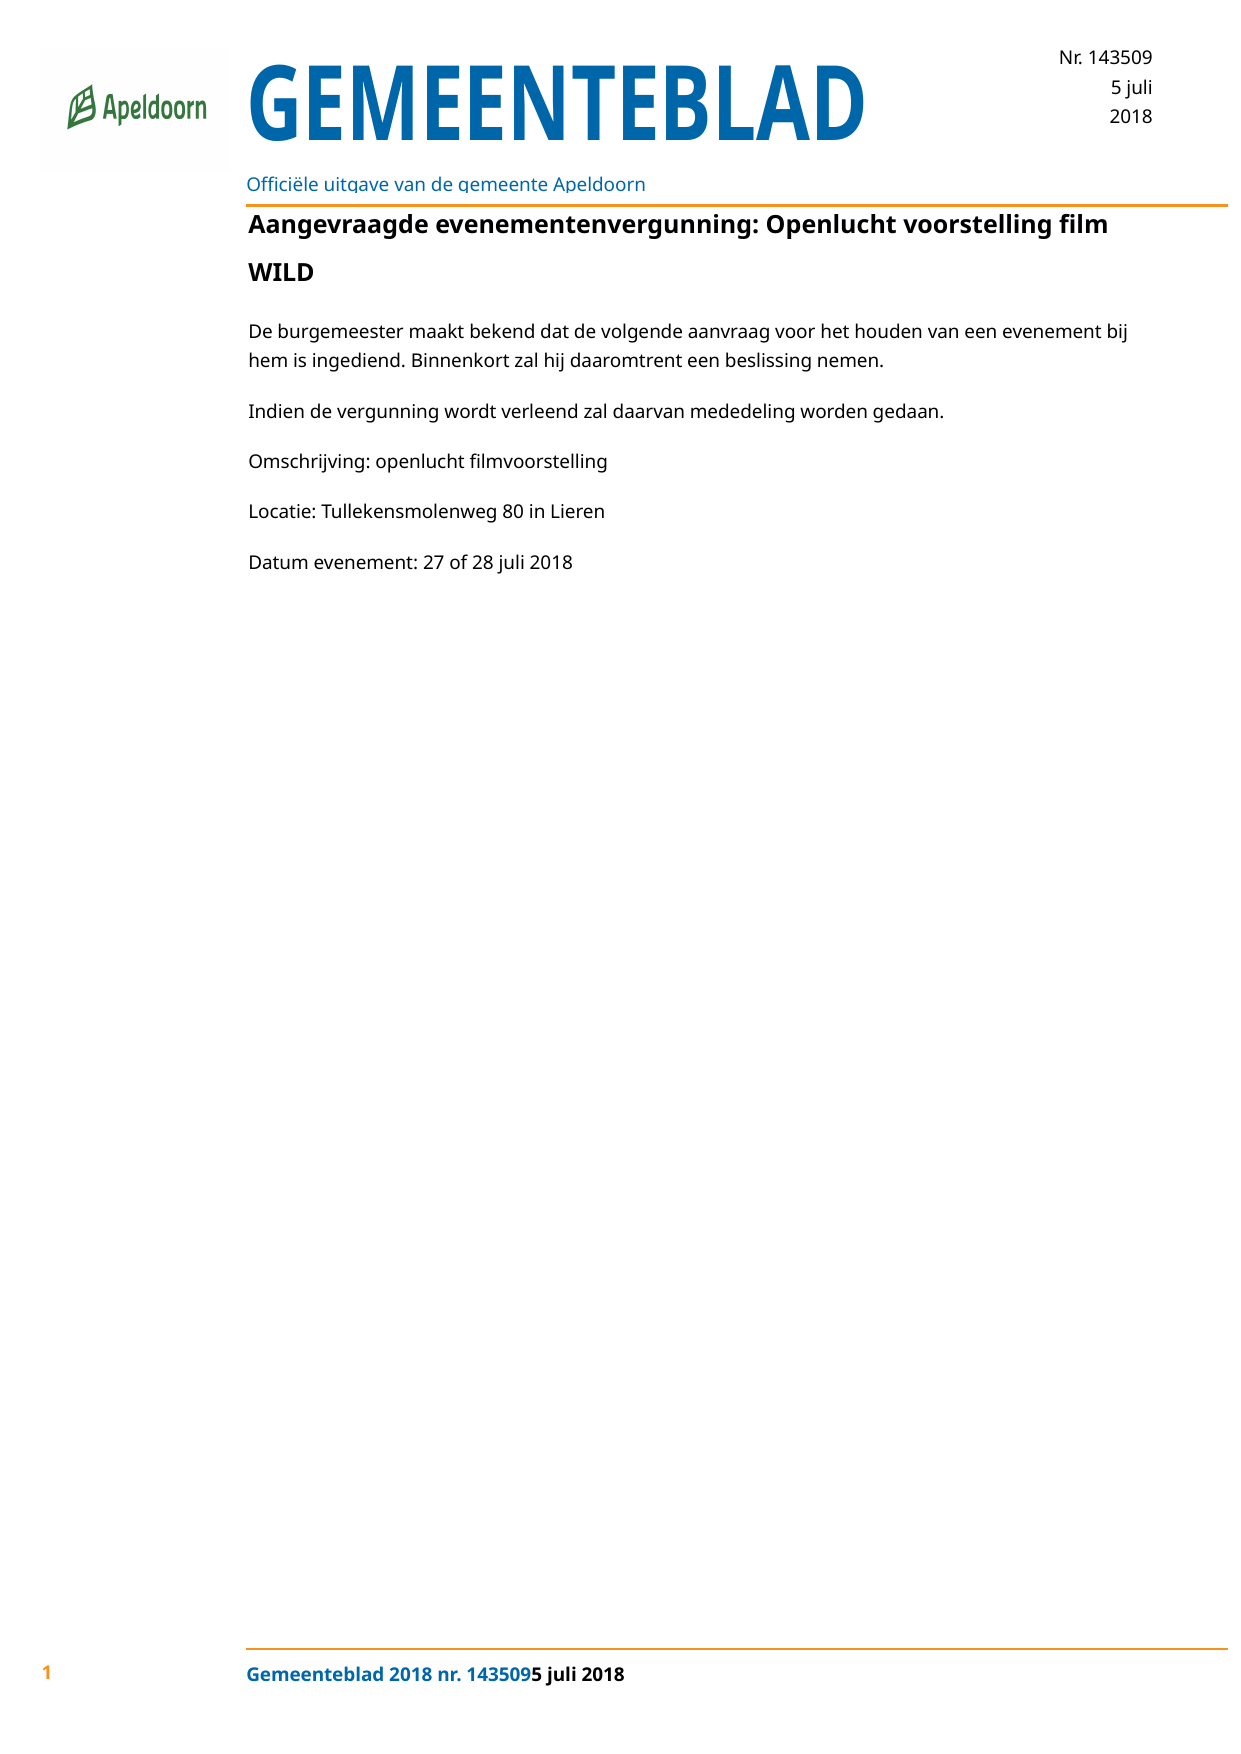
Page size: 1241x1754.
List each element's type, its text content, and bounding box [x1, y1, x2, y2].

text Datum evenement: 27 of 28 juli 2018 [248, 549, 1152, 575]
picture [41, 47, 231, 172]
text De burgemeester maakt bekend dat de volgende aanvraag voor het houden van een evenement bij hem is ingediend. Binnenkort zal hij daaromtrent een beslissing nemen. [248, 318, 1152, 373]
text Indien de vergunning wordt verleend zal daarvan mededeling worden gedaan. [248, 398, 1152, 424]
text Omschrijving: openlucht filmvoorstelling [248, 448, 1152, 474]
text Locatie: Tullekensmolenweg 80 in Lieren [248, 499, 1152, 524]
text Aangevraagde evenementenvergunning: Openlucht voorstelling film WILD [248, 207, 1152, 288]
